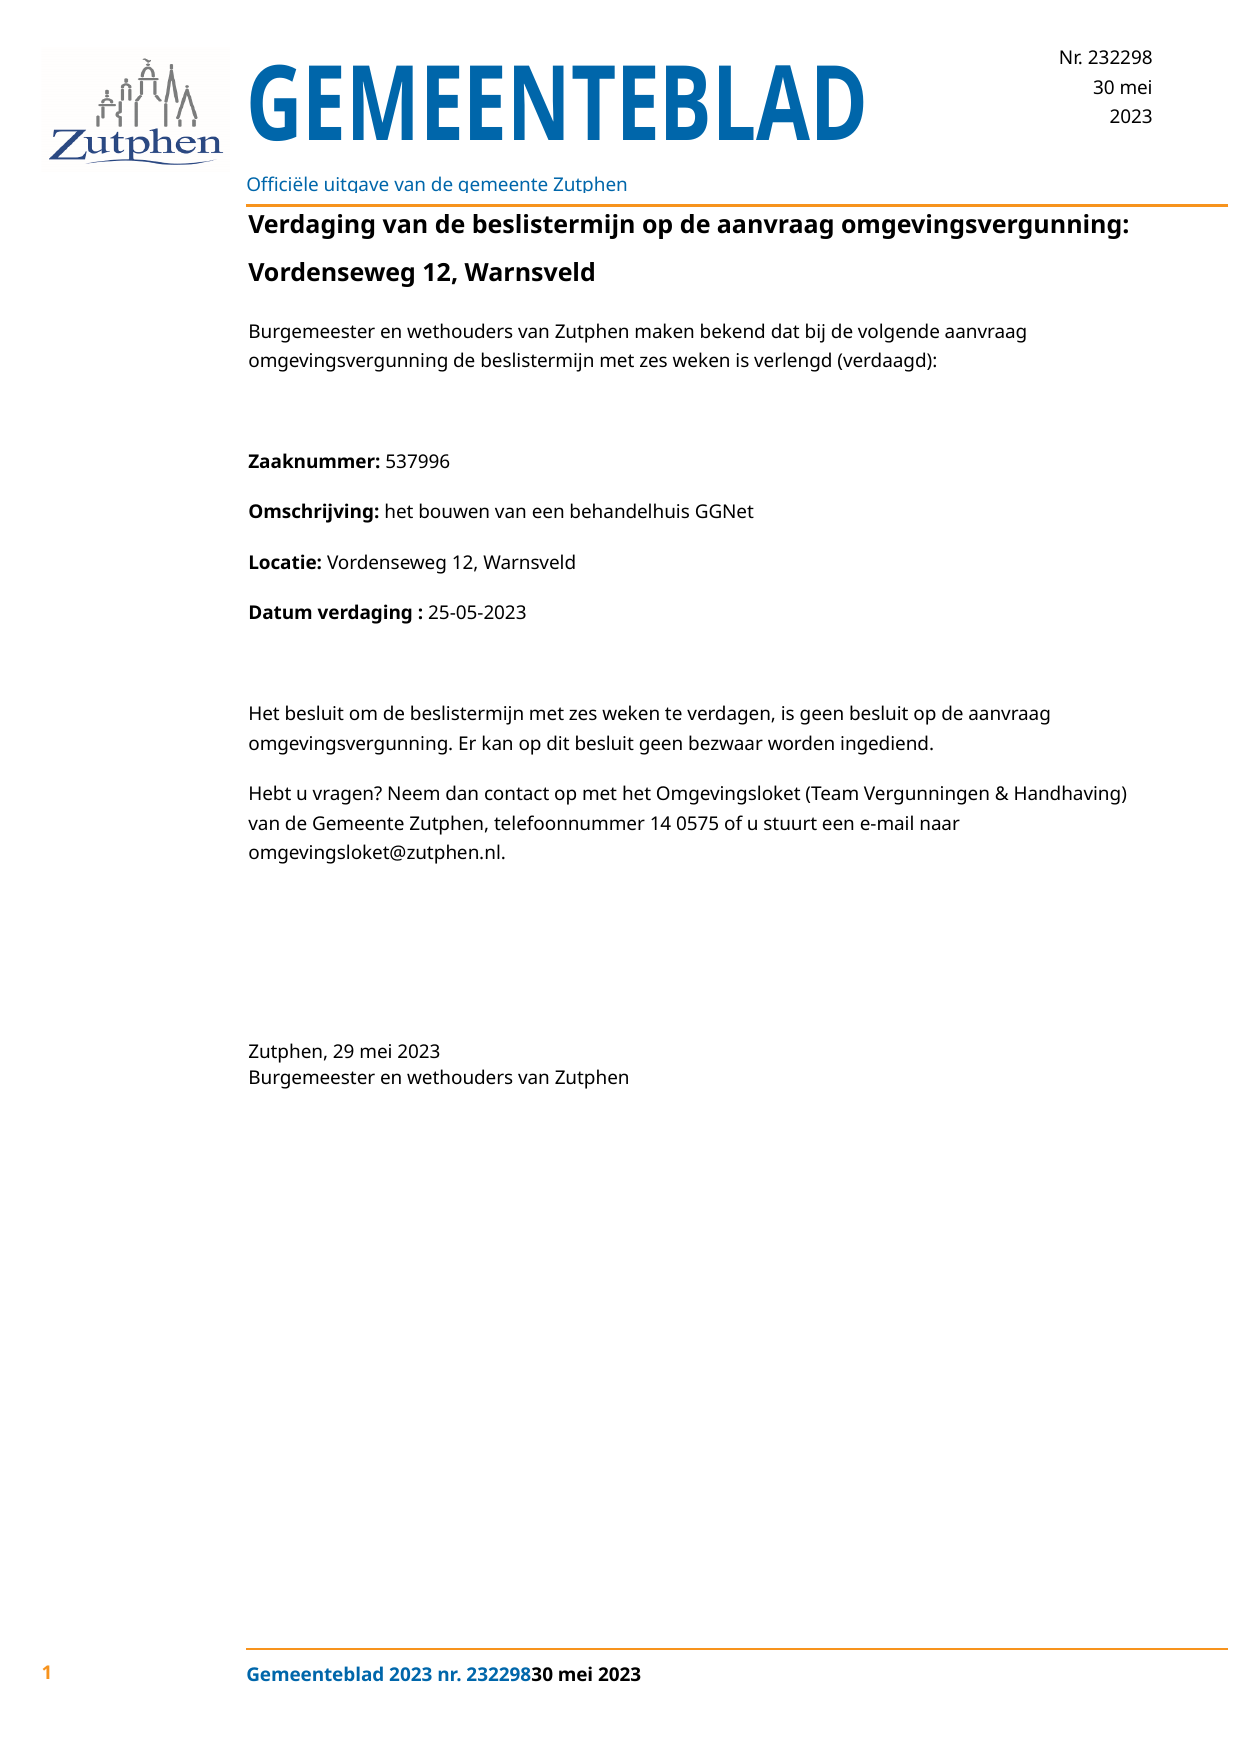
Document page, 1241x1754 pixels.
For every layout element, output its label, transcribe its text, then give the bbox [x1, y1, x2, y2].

text Burgemeester en wethouders van Zutphen [248, 1064, 1152, 1090]
text Datum verdaging : 25-05-2023 [248, 599, 1152, 625]
text Omschrijving: het bouwen van een behandelhuis GGNet [248, 499, 1152, 524]
text Het besluit om de beslistermijn met zes weken te verdagen, is geen besluit op de aanvraag omgevingsvergunning. Er kan op dit besluit geen bezwaar worden ingediend. [248, 700, 1152, 756]
text Locatie: Vordenseweg 12, Warnsveld [248, 549, 1152, 575]
text Zaaknummer: 537996 [248, 448, 1152, 474]
text Burgemeester en wethouders van Zutphen maken bekend dat bij de volgende aanvraag omgevingsvergunning de beslistermijn met zes weken is verlengd (verdaagd): [248, 318, 1152, 373]
text Verdaging van de beslistermijn op de aanvraag omgevingsvergunning: Vordenseweg 12, Warnsveld [248, 207, 1152, 288]
picture [41, 47, 231, 172]
text Hebt u vragen? Neem dan contact op met het Omgevingsloket (Team Vergunningen & Handhaving) van de Gemeente Zutphen, telefoonnummer 14 0575 of u stuurt een e-mail naar omgevingsloket@zutphen.nl. [248, 780, 1152, 865]
text Zutphen, 29 mei 2023 [248, 1039, 1152, 1064]
